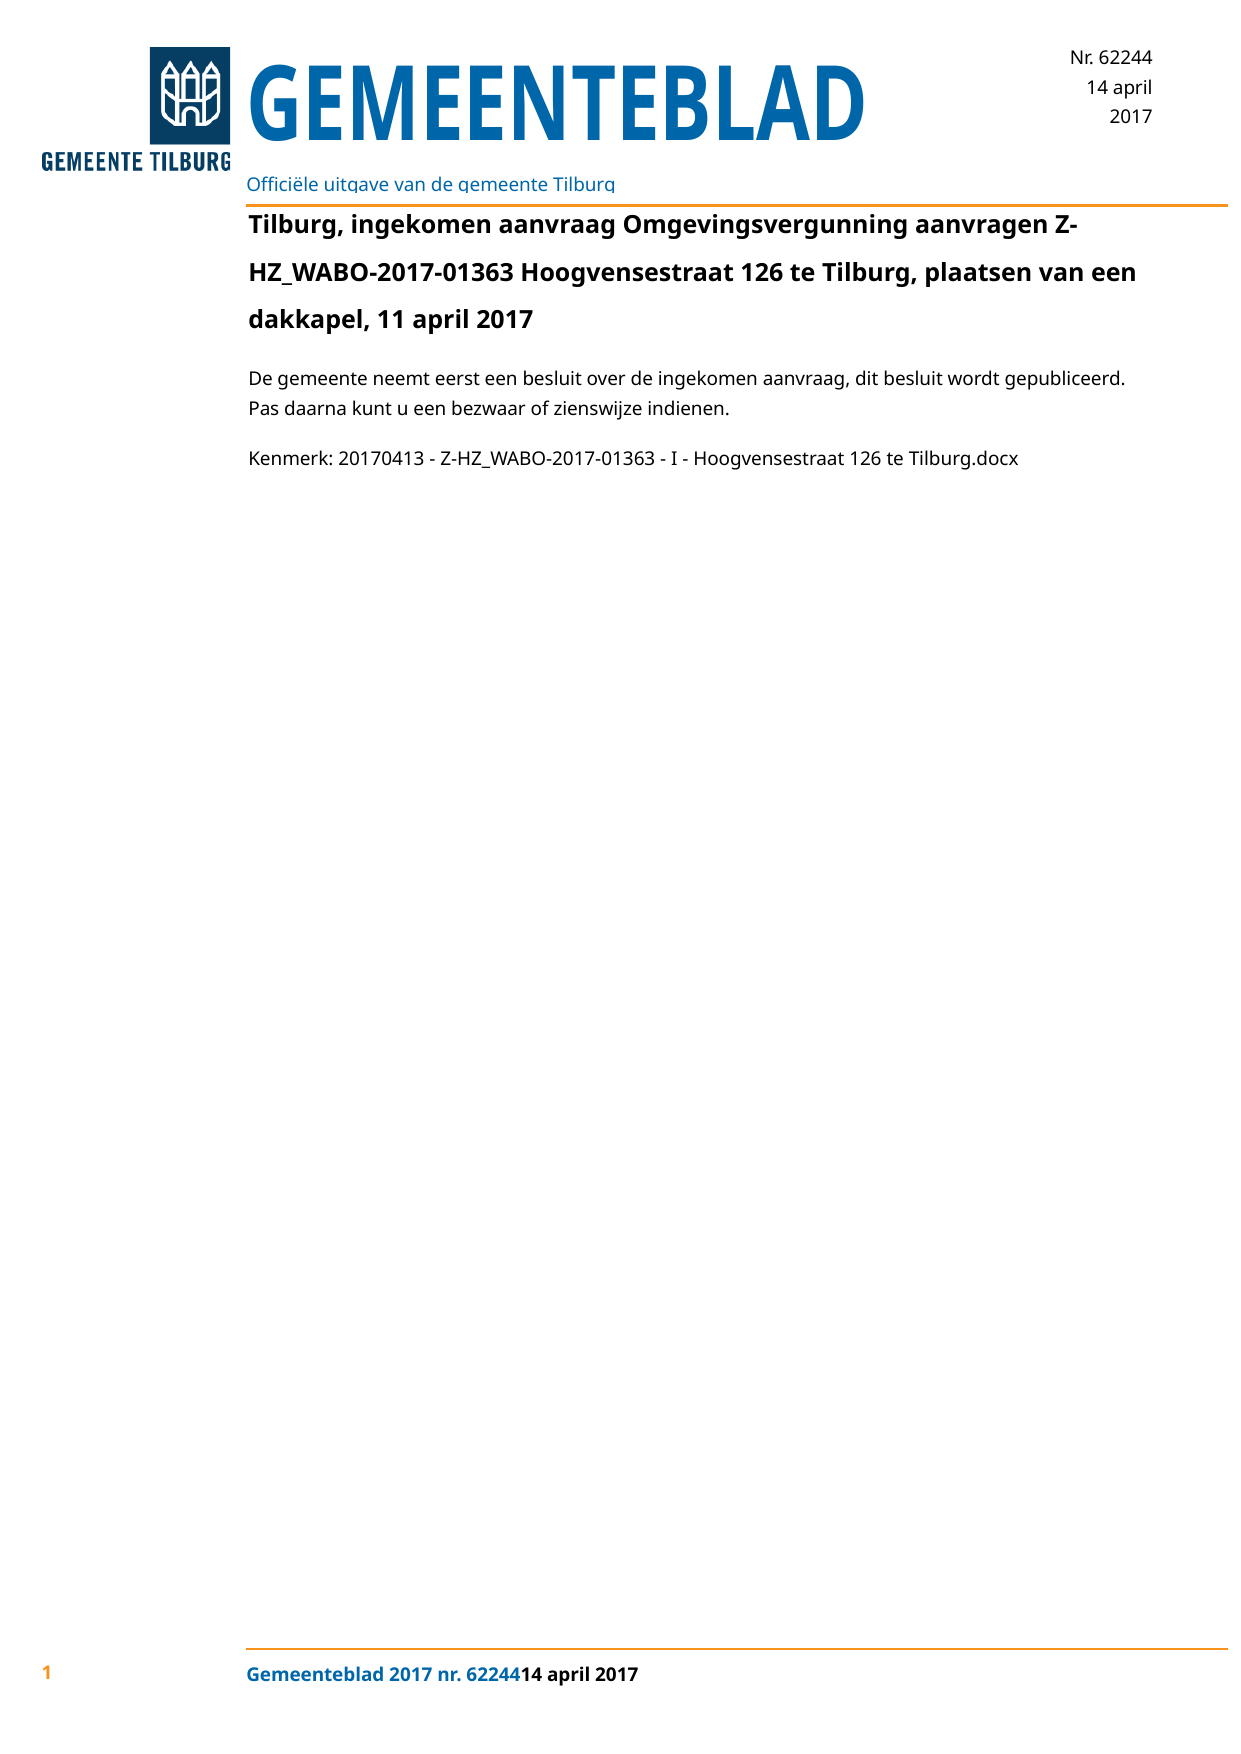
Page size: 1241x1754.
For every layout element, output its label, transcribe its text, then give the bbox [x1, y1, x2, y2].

text Kenmerk: 20170413 - Z-HZ_WABO-2017-01363 - I - Hoogvensestraat 126 te Tilburg.docx [248, 446, 1152, 471]
text De gemeente neemt eerst een besluit over de ingekomen aanvraag, dit besluit wordt gepubliceerd. Pas daarna kunt u een bezwaar of zienswijze indienen. [248, 366, 1152, 421]
picture [41, 47, 231, 172]
text Tilburg, ingekomen aanvraag Omgevingsvergunning aanvragen Z-HZ_WABO-2017-01363 Hoogvensestraat 126 te Tilburg, plaatsen van een dakkapel, 11 april 2017 [248, 207, 1152, 336]
